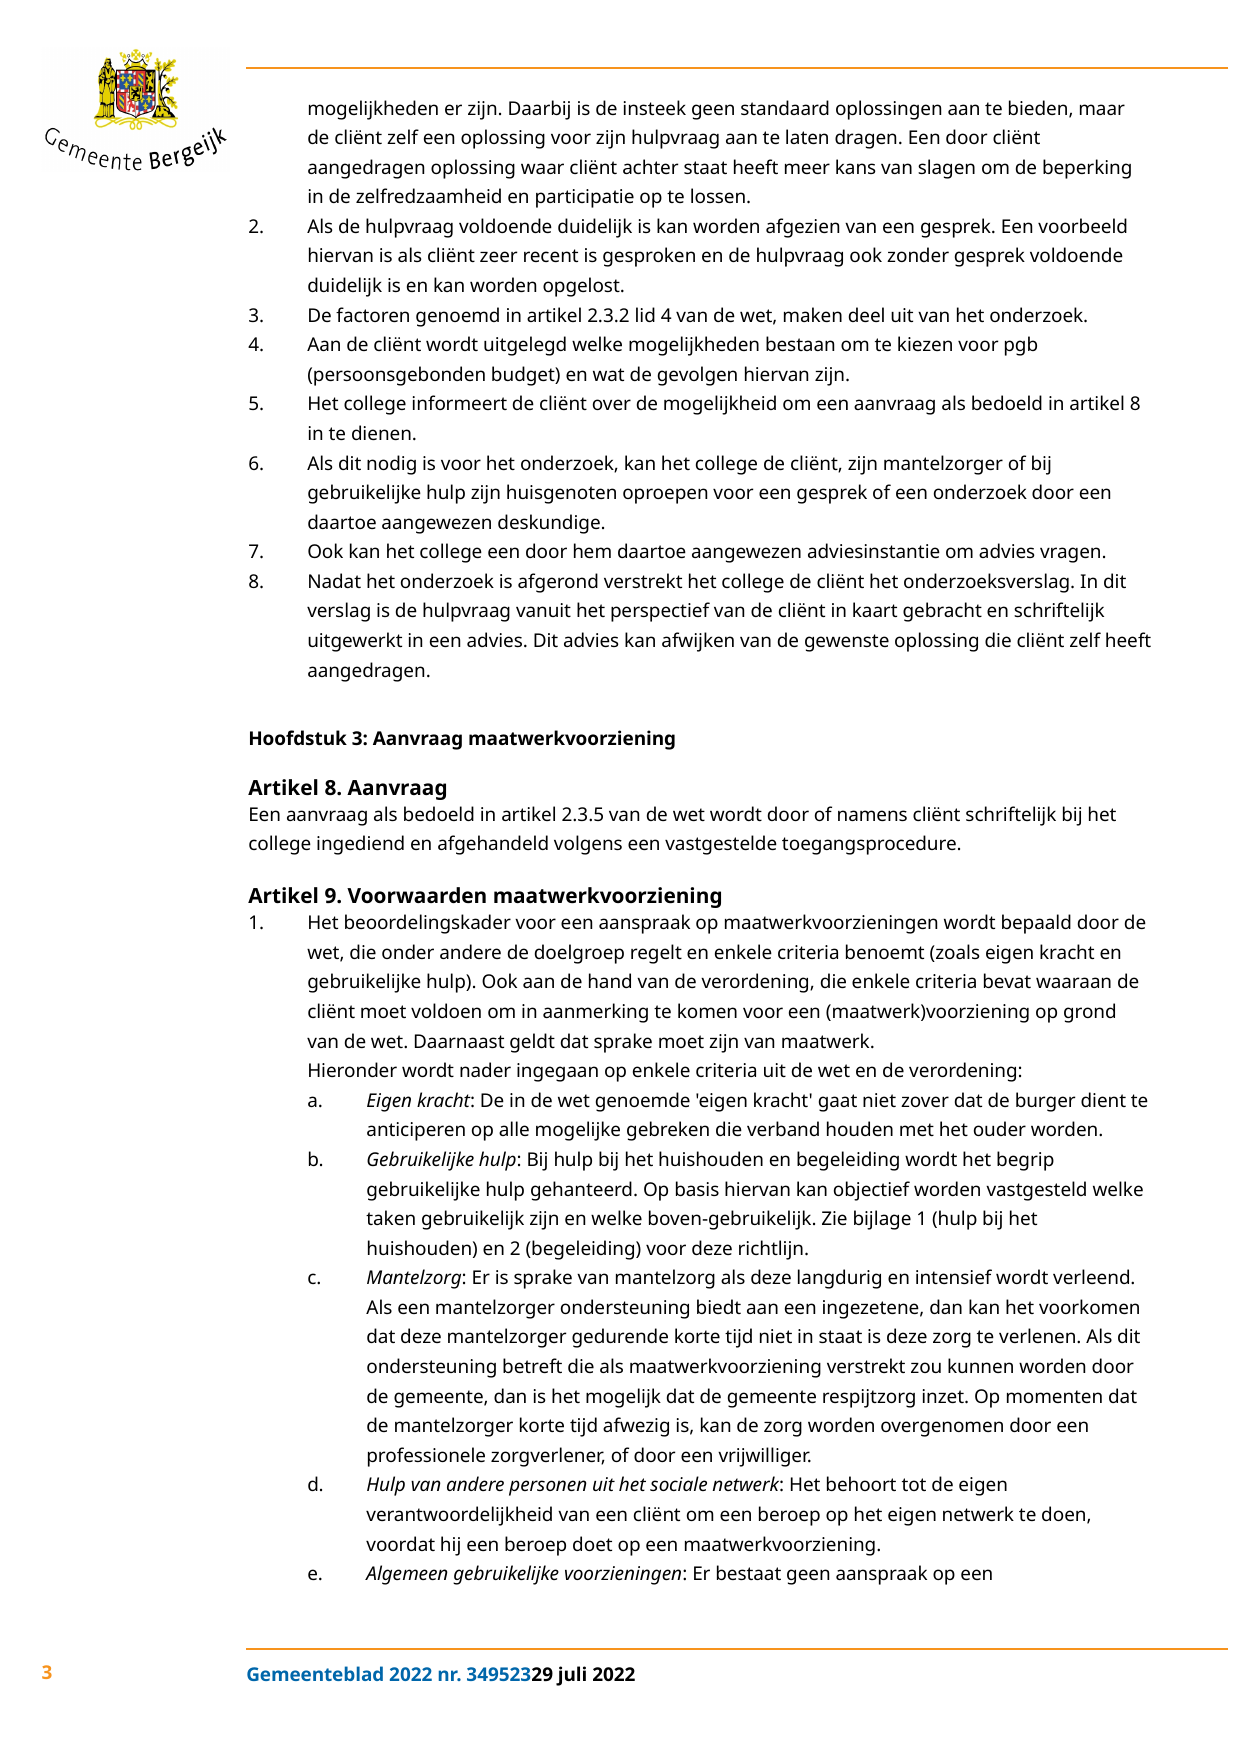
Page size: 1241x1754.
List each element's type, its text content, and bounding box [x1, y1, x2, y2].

list Nadat het onderzoek is afgerond verstrekt het college de cliënt het onderzoeksverslag. In dit verslag is de hulpvraag vanuit het perspectief van de cliënt in kaart gebracht en schriftelijk uitgewerkt in een advies. Dit advies kan afwijken van de gewenste oplossing die cliënt zelf heeft aangedragen. [248, 568, 1152, 683]
list De factoren genoemd in artikel 2.3.2 lid 4 van de wet, maken deel uit van het onderzoek. [248, 302, 1152, 328]
list mogelijkheden er zijn. Daarbij is de insteek geen standaard oplossingen aan te bieden, maar de cliënt zelf een oplossing voor zijn hulpvraag aan te laten dragen. Een door cliënt aangedragen oplossing waar cliënt achter staat heeft meer kans van slagen om de beperking in de zelfredzaamheid en participatie op te lossen. [248, 95, 1152, 209]
picture [41, 47, 231, 172]
list Het college informeert de cliënt over de mogelijkheid om een aanvraag als bedoeld in artikel 8 in te dienen. [248, 391, 1152, 446]
list Eigen kracht: De in de wet genoemde 'eigen kracht' gaat niet zover dat de burger dient te anticiperen op alle mogelijke gebreken die verband houden met het ouder worden. [307, 1087, 1152, 1142]
list Hulp van andere personen uit het sociale netwerk: Het behoort tot de eigen verantwoordelijkheid van een cliënt om een beroep op het eigen netwerk te doen, voordat hij een beroep doet op een maatwerkvoorziening. [307, 1472, 1152, 1556]
list Het beoordelingskader voor een aanspraak op maatwerkvoorzieningen wordt bepaald door de wet, die onder andere de doelgroep regelt en enkele criteria benoemt (zoals eigen kracht en gebruikelijke hulp). Ook aan de hand van de verordening, die enkele criteria bevat waaraan de cliënt moet voldoen om in aanmerking te komen voor een (maatwerk)voorziening op grond van de wet. Daarnaast geldt dat sprake moet zijn van maatwerk. [248, 909, 1152, 1053]
text Artikel 8. Aanvraag [248, 773, 1152, 801]
list Als de hulpvraag voldoende duidelijk is kan worden afgezien van een gesprek. Een voorbeeld hiervan is als cliënt zeer recent is gesproken en de hulpvraag ook zonder gesprek voldoende duidelijk is en kan worden opgelost. [248, 213, 1152, 298]
list Algemeen gebruikelijke voorzieningen: Er bestaat geen aanspraak op een [307, 1560, 1152, 1586]
text Hoofdstuk 3: Aanvraag maatwerkvoorziening [248, 723, 1152, 752]
text Artikel 9. Voorwaarden maatwerkvoorziening [248, 881, 1152, 909]
list Mantelzorg: Er is sprake van mantelzorg als deze langdurig en intensief wordt verleend. [307, 1264, 1152, 1290]
list Hieronder wordt nader ingegaan op enkele criteria uit de wet en de verordening: [248, 1057, 1152, 1083]
list Gebruikelijke hulp: Bij hulp bij het huishouden en begeleiding wordt het begrip gebruikelijke hulp gehanteerd. Op basis hiervan kan objectief worden vastgesteld welke taken gebruikelijk zijn en welke boven-gebruikelijk. Zie bijlage 1 (hulp bij het huishouden) en 2 (begeleiding) voor deze richtlijn. [307, 1146, 1152, 1261]
list Als een mantelzorger ondersteuning biedt aan een ingezetene, dan kan het voorkomen dat deze mantelzorger gedurende korte tijd niet in staat is deze zorg te verlenen. Als dit ondersteuning betreft die als maatwerkvoorziening verstrekt zou kunnen worden door de gemeente, dan is het mogelijk dat de gemeente respijtzorg inzet. Op momenten dat de mantelzorger korte tijd afwezig is, kan de zorg worden overgenomen door een professionele zorgverlener, of door een vrijwilliger. [307, 1294, 1152, 1468]
list Aan de cliënt wordt uitgelegd welke mogelijkheden bestaan om te kiezen voor pgb (persoonsgebonden budget) en wat de gevolgen hiervan zijn. [248, 331, 1152, 387]
list Ook kan het college een door hem daartoe aangewezen adviesinstantie om advies vragen. [248, 538, 1152, 564]
list Als dit nodig is voor het onderzoek, kan het college de cliënt, zijn mantelzorger of bij gebruikelijke hulp zijn huisgenoten oproepen voor een gesprek of een onderzoek door een daartoe aangewezen deskundige. [248, 450, 1152, 535]
text Een aanvraag als bedoeld in artikel 2.3.5 van de wet wordt door of namens cliënt schriftelijk bij het college ingediend en afgehandeld volgens een vastgestelde toegangsprocedure. [248, 801, 1152, 856]
